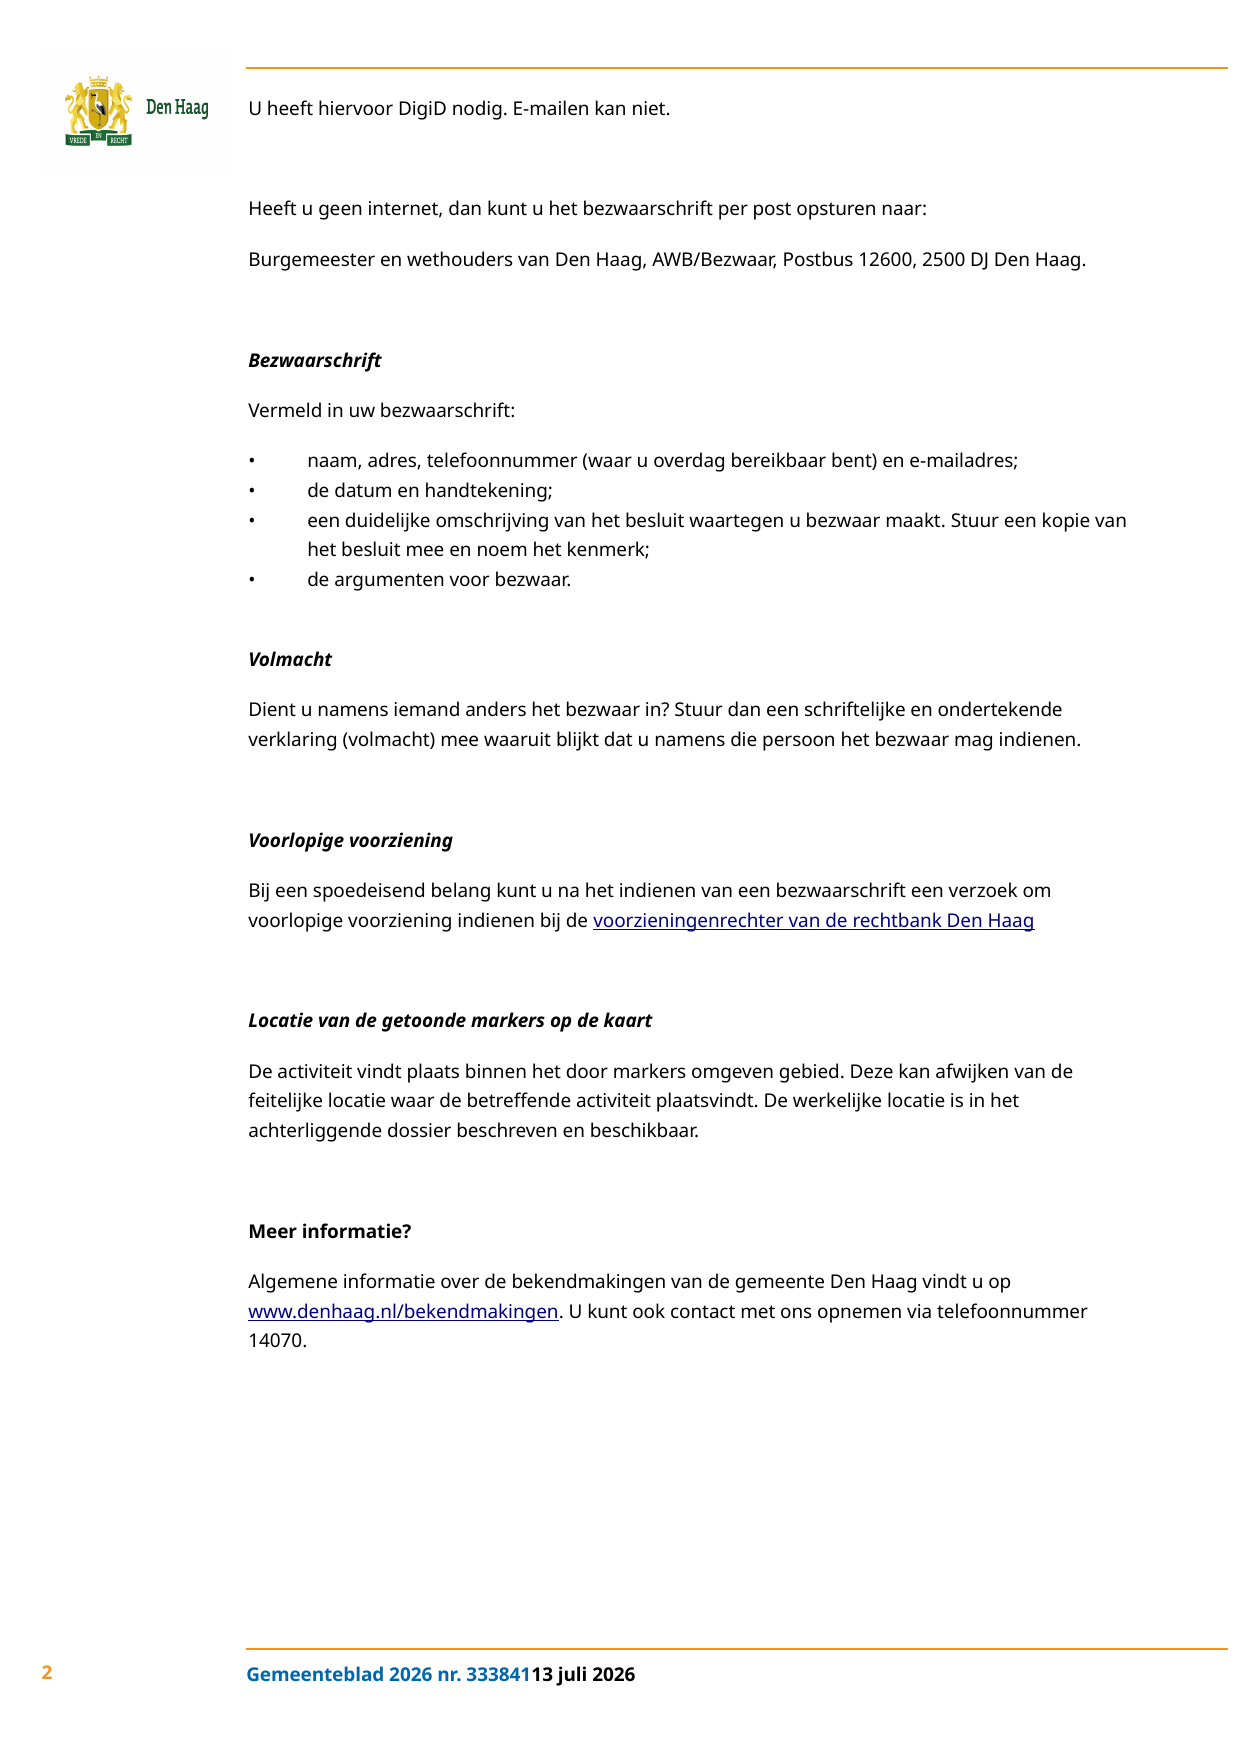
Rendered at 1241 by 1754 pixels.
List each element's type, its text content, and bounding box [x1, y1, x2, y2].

text Bij een spoedeisend belang kunt u na het indienen van een bezwaarschrift een verzoek om voorlopige voorziening indienen bij de voorzieningenrechter van de rechtbank Den Haag [248, 877, 1152, 933]
text Algemene informatie over de bekendmakingen van de gemeente Den Haag vindt u op www.denhaag.nl/bekendmakingen. U kunt ook contact met ons opnemen via telefoonnummer 14070. [248, 1268, 1152, 1353]
text Burgemeester en wethouders van Den Haag, AWB/Bezwaar, Postbus 12600, 2500 DJ Den Haag. [248, 246, 1152, 272]
text Dient u namens iemand anders het bezwaar in? Stuur dan een schriftelijke en ondertekende verklaring (volmacht) mee waaruit blijkt dat u namens die persoon het bezwaar mag indienen. [248, 696, 1152, 752]
text Bezwaarschrift [248, 347, 1152, 373]
list de datum en handtekening; [248, 477, 1152, 503]
text De activiteit vindt plaats binnen het door markers omgeven gebied. Deze kan afwijken van de feitelijke locatie waar de betreffende activiteit plaatsvindt. De werkelijke locatie is in het achterliggende dossier beschreven en beschikbaar. [248, 1058, 1152, 1143]
list naam, adres, telefoonnummer (waar u overdag bereikbaar bent) en e-mailadres; [248, 448, 1152, 473]
text Voorlopige voorziening [248, 827, 1152, 853]
list de argumenten voor bezwaar. [248, 566, 1152, 592]
text U heeft hiervoor DigiD nodig. E-mailen kan niet. [248, 95, 1152, 121]
text Locatie van de getoonde markers op de kaart [248, 1008, 1152, 1033]
picture [41, 47, 231, 172]
text Meer informatie? [248, 1218, 1152, 1244]
text Vermeld in uw bezwaarschrift: [248, 397, 1152, 423]
list een duidelijke omschrijving van het besluit waartegen u bezwaar maakt. Stuur een kopie van het besluit mee en noem het kenmerk; [248, 507, 1152, 562]
text Volmacht [248, 646, 1152, 672]
text Heeft u geen internet, dan kunt u het bezwaarschrift per post opsturen naar: [248, 196, 1152, 221]
